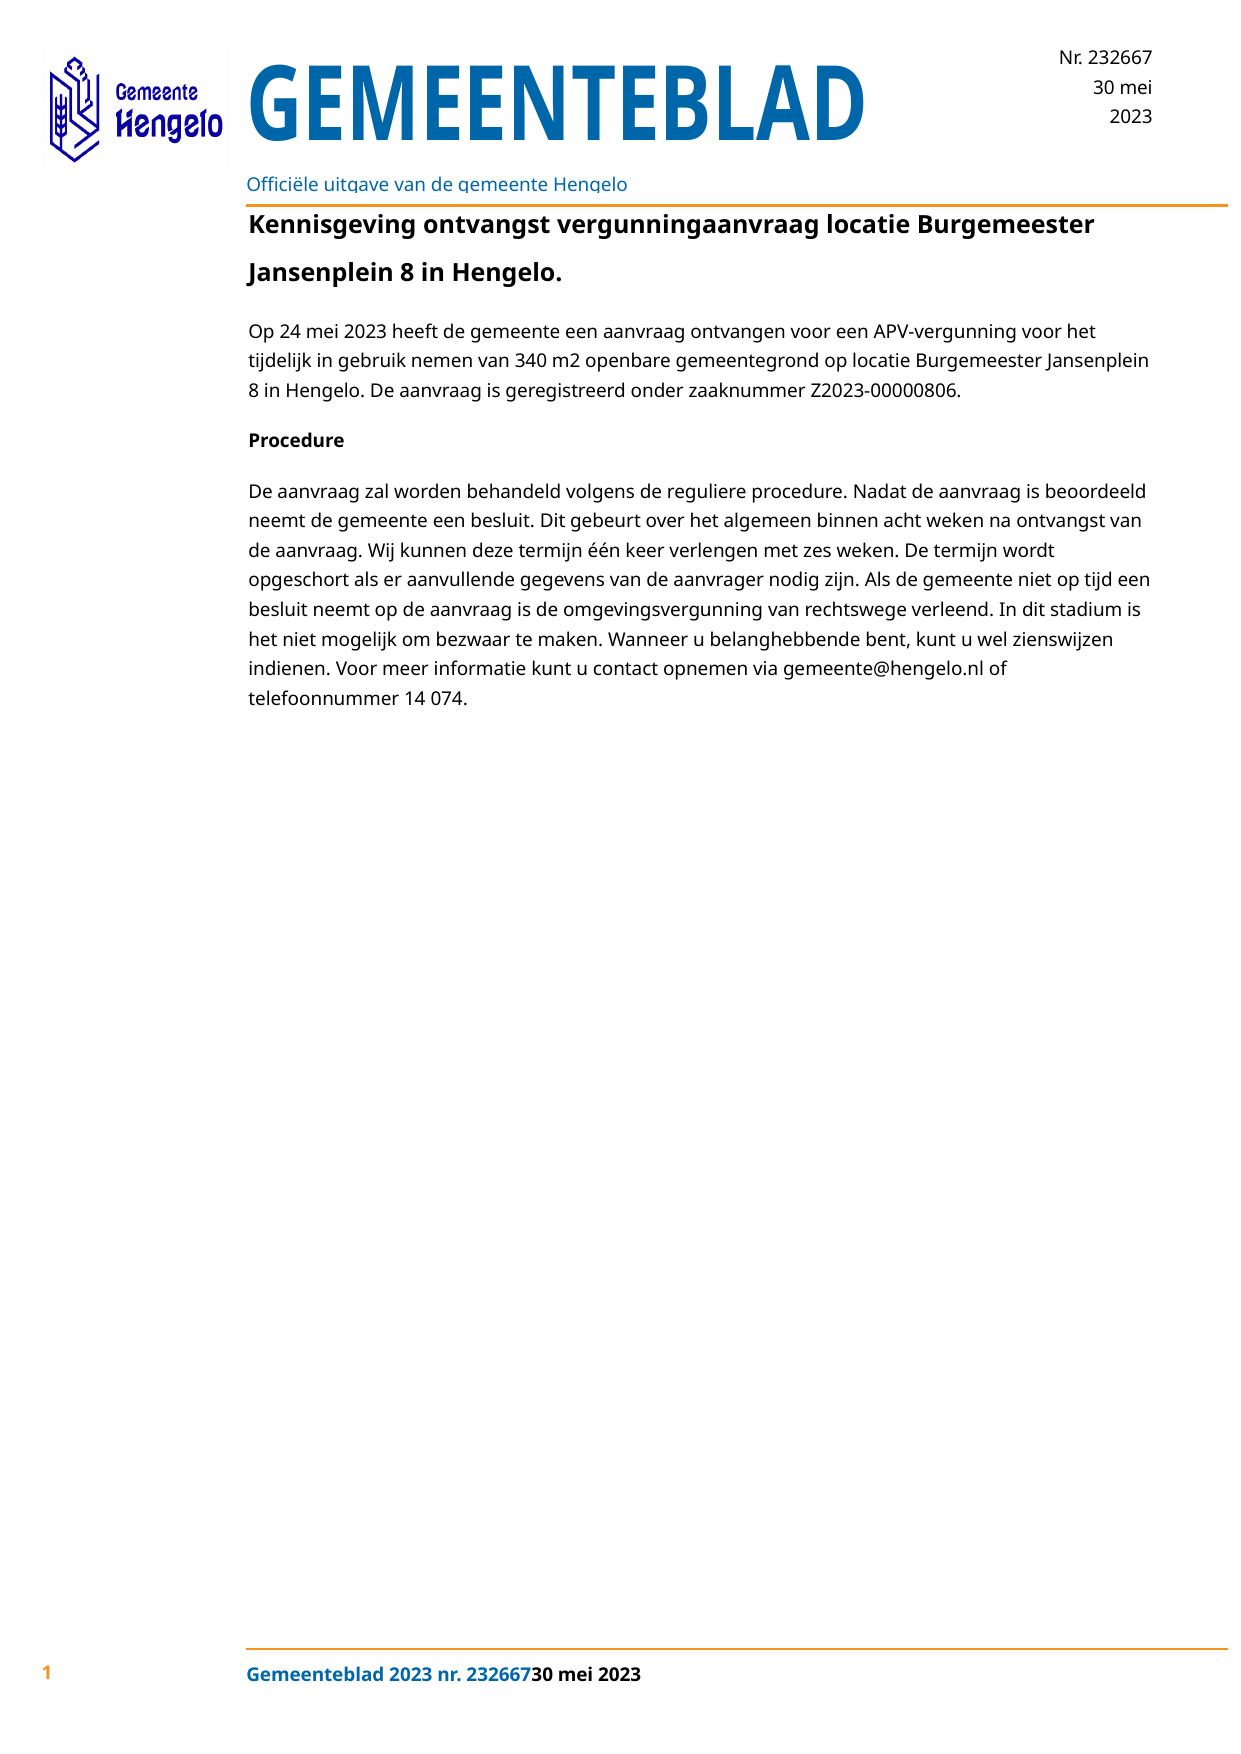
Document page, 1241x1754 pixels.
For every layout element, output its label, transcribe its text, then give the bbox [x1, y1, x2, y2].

text De aanvraag zal worden behandeld volgens de reguliere procedure. Nadat de aanvraag is beoordeeld neemt de gemeente een besluit. Dit gebeurt over het algemeen binnen acht weken na ontvangst van de aanvraag. Wij kunnen deze termijn één keer verlengen met zes weken. De termijn wordt opgeschort als er aanvullende gegevens van de aanvrager nodig zijn. Als de gemeente niet op tijd een besluit neemt op de aanvraag is de omgevingsvergunning van rechtswege verleend. In dit stadium is het niet mogelijk om bezwaar te maken. Wanneer u belanghebbende bent, kunt u wel zienswijzen indienen. Voor meer informatie kunt u contact opnemen via gemeente@hengelo.nl of telefoonnummer 14 074. [248, 478, 1152, 711]
text Op 24 mei 2023 heeft de gemeente een aanvraag ontvangen voor een APV-vergunning voor het tijdelijk in gebruik nemen van 340 m2 openbare gemeentegrond op locatie Burgemeester Jansenplein 8 in Hengelo. De aanvraag is geregistreerd onder zaaknummer Z2023-00000806. [248, 318, 1152, 403]
text Procedure [248, 427, 1152, 453]
text Kennisgeving ontvangst vergunningaanvraag locatie Burgemeester Jansenplein 8 in Hengelo. [248, 207, 1152, 288]
picture [41, 47, 231, 172]
